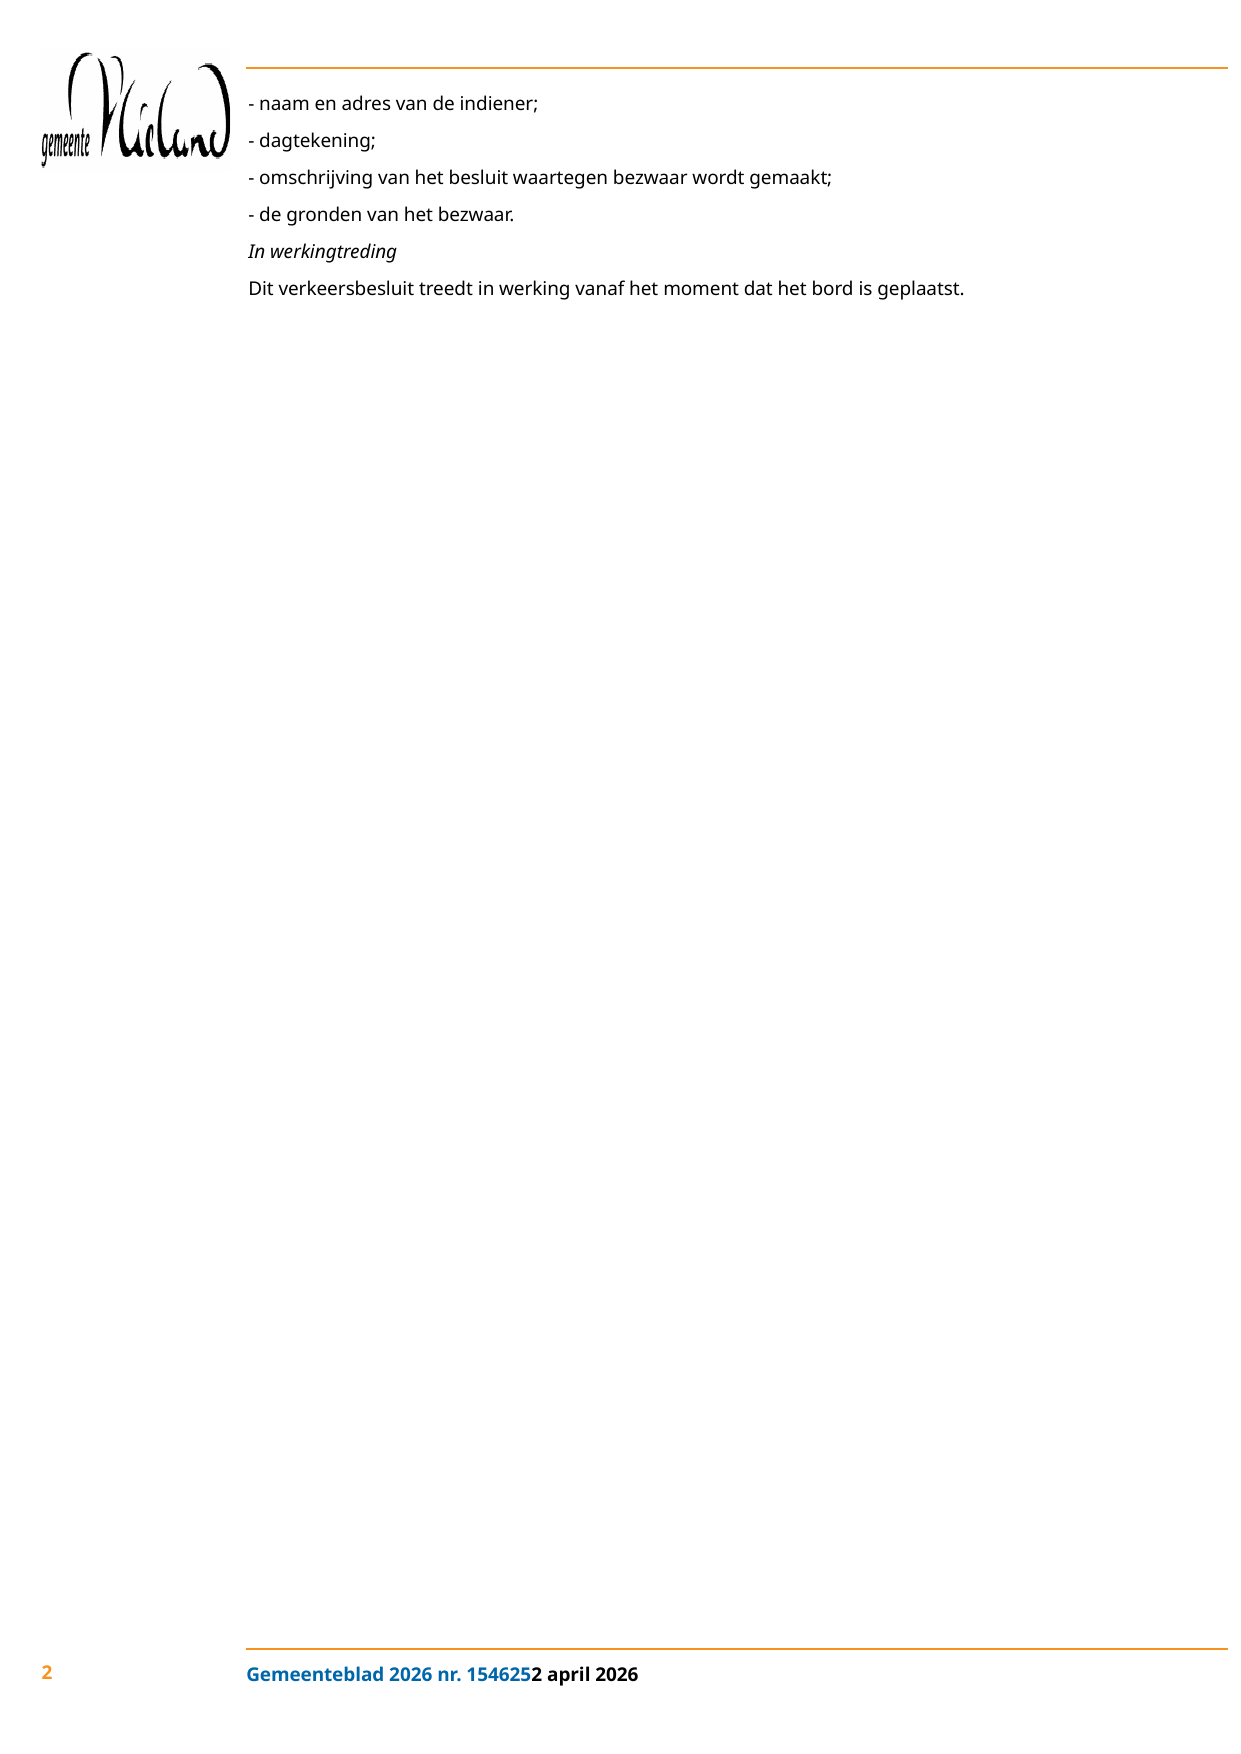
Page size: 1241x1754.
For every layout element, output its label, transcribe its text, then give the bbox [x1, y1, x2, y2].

picture [41, 47, 231, 172]
text - de gronden van het bezwaar. [248, 206, 1152, 225]
text In werkingtreding [248, 243, 1152, 262]
text - naam en adres van de indiener; [248, 95, 1152, 114]
text - dagtekening; [248, 132, 1152, 151]
text Dit verkeersbesluit treedt in werking vanaf het moment dat het bord is geplaatst. [248, 280, 1152, 299]
text - omschrijving van het besluit waartegen bezwaar wordt gemaakt; [248, 169, 1152, 188]
